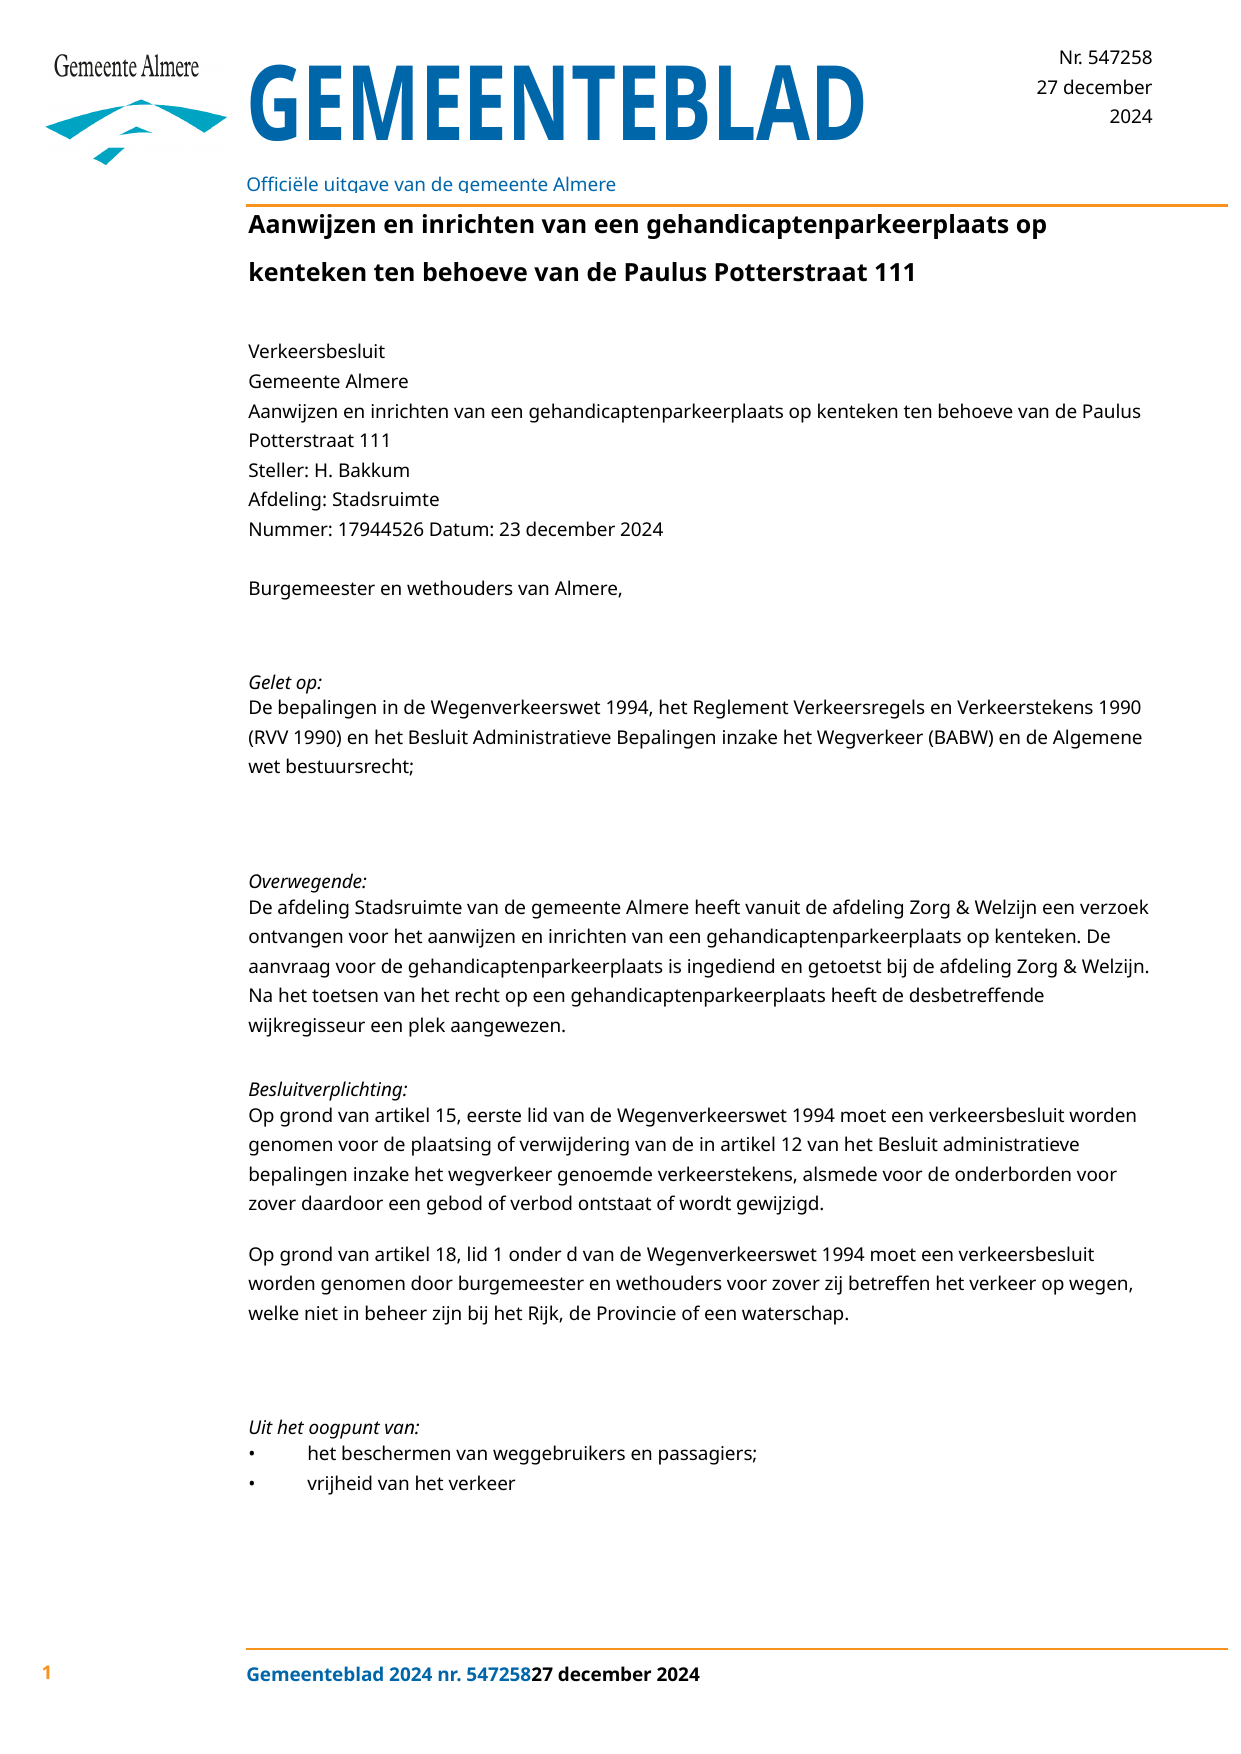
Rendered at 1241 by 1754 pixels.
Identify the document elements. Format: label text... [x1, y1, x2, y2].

text De afdeling Stadsruimte van de gemeente Almere heeft vanuit de afdeling Zorg & Welzijn een verzoek ontvangen voor het aanwijzen en inrichten van een gehandicaptenparkeerplaats op kenteken. De aanvraag voor de gehandicaptenparkeerplaats is ingediend en getoetst bij de afdeling Zorg & Welzijn. Na het toetsen van het recht op een gehandicaptenparkeerplaats heeft de desbetreffende wijkregisseur een plek aangewezen. [248, 894, 1152, 1038]
text Op grond van artikel 18, lid 1 onder d van de Wegenverkeerswet 1994 moet een verkeersbesluit worden genomen door burgemeester en wethouders voor zover zij betreffen het verkeer op wegen, welke niet in beheer zijn bij het Rijk, de Provincie of een waterschap. [248, 1241, 1152, 1326]
list het beschermen van weggebruikers en passagiers; [248, 1440, 1152, 1466]
text Gemeente Almere [248, 368, 1152, 394]
text Nummer: 17944526 Datum: 23 december 2024 [248, 516, 1152, 542]
text Gelet op: [248, 669, 1152, 694]
text Aanwijzen en inrichten van een gehandicaptenparkeerplaats op kenteken ten behoeve van de Paulus Potterstraat 111 [248, 398, 1152, 453]
text Burgemeester en wethouders van Almere, [248, 575, 1152, 601]
text Op grond van artikel 15, eerste lid van de Wegenverkeerswet 1994 moet een verkeersbesluit worden genomen voor de plaatsing of verwijdering van de in artikel 12 van het Besluit administratieve bepalingen inzake het wegverkeer genoemde verkeerstekens, alsmede voor de onderborden voor zover daardoor een gebod of verbod ontstaat of wordt gewijzigd. [248, 1102, 1152, 1216]
text Aanwijzen en inrichten van een gehandicaptenparkeerplaats op kenteken ten behoeve van de Paulus Potterstraat 111 [248, 207, 1152, 288]
text Overwegende: [248, 868, 1152, 894]
text Steller: H. Bakkum [248, 457, 1152, 483]
text Uit het oogpunt van: [248, 1414, 1152, 1440]
list vrijheid van het verkeer [248, 1470, 1152, 1496]
text Afdeling: Stadsruimte [248, 487, 1152, 512]
picture [41, 47, 231, 172]
text Verkeersbesluit [248, 339, 1152, 364]
text De bepalingen in de Wegenverkeerswet 1994, het Reglement Verkeersregels en Verkeerstekens 1990 (RVV 1990) en het Besluit Administratieve Bepalingen inzake het Wegverkeer (BABW) en de Algemene wet bestuursrecht; [248, 694, 1152, 779]
text Besluitverplichting: [248, 1076, 1152, 1102]
